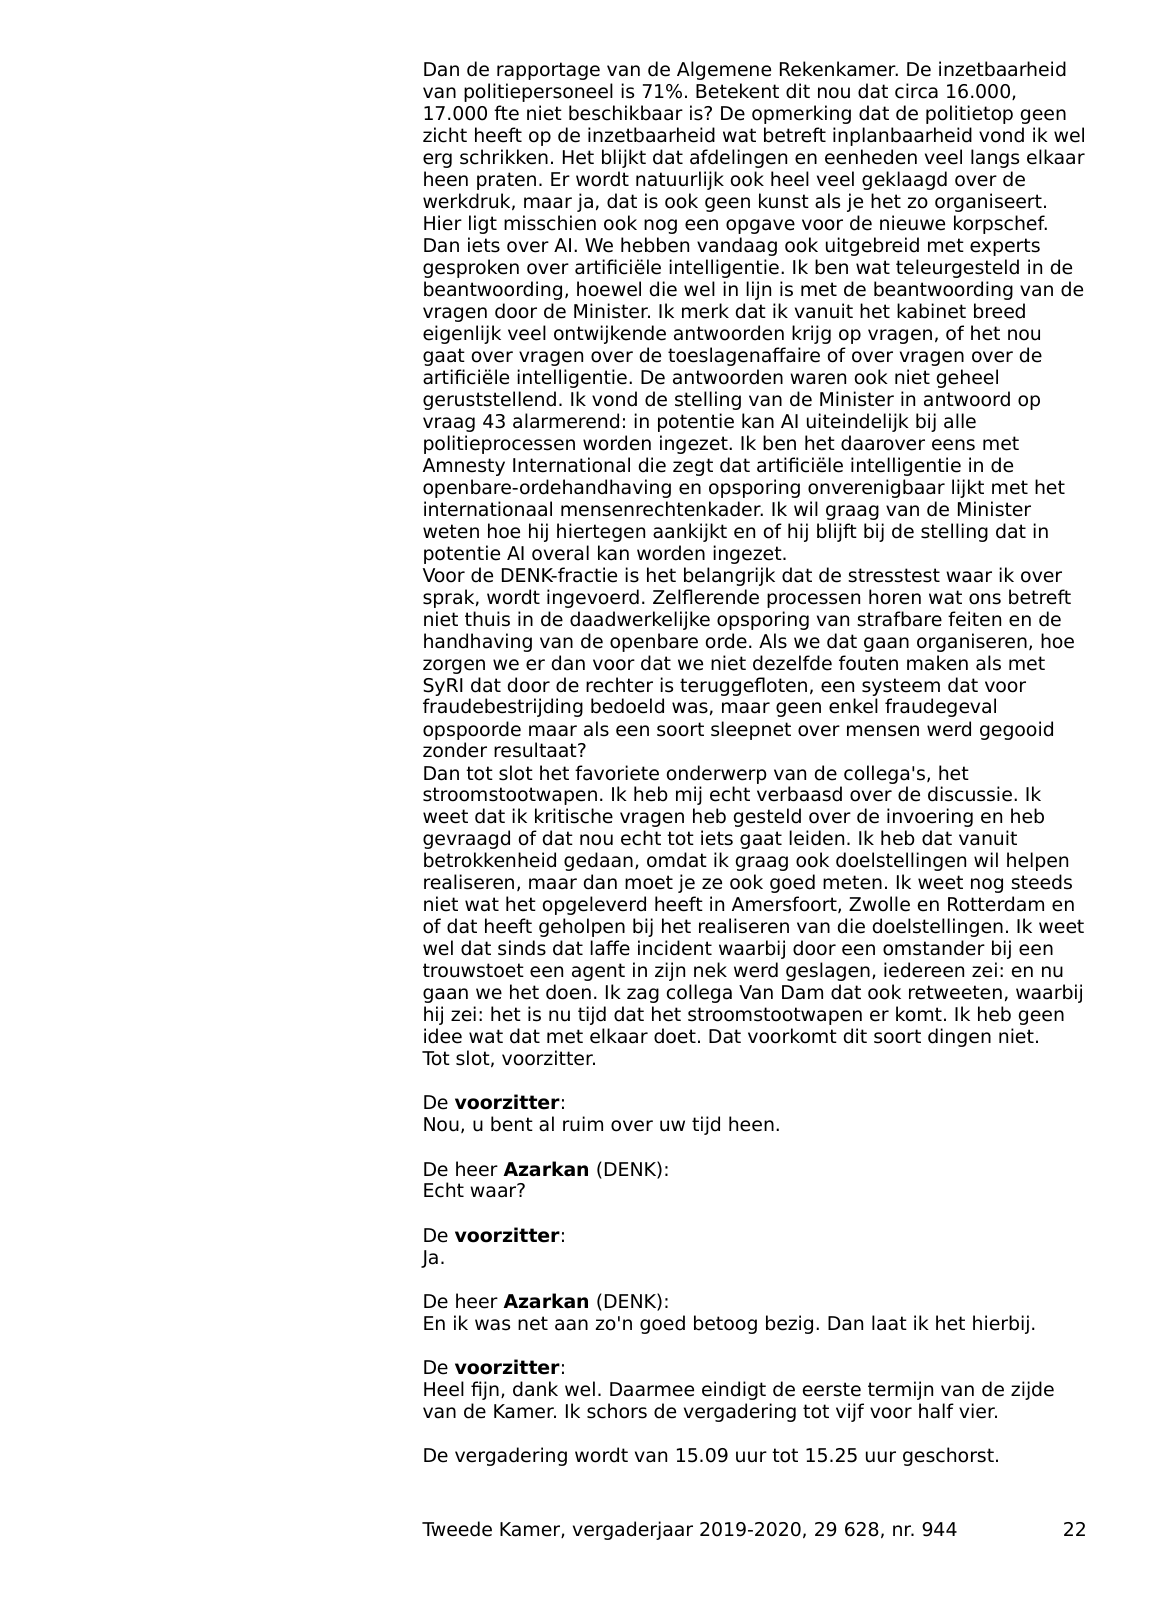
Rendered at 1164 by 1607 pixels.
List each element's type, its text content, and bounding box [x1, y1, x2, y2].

text Echt waar? [422, 1180, 1087, 1202]
text De heer Azarkan (DENK): [422, 1158, 1087, 1180]
text Ja. [422, 1247, 1087, 1268]
text Dan de rapportage van de Algemene Rekenkamer. De inzetbaarheid van politiepersoneel is 71%. Betekent dit nou dat circa 16.000, 17.000 fte niet beschikbaar is? De opmerking dat de politietop geen zicht heeft op de inzetbaarheid wat betreft inplanbaarheid vond ik wel erg schrikken. Het blijkt dat afdelingen en eenheden veel langs elkaar heen praten. Er wordt natuurlijk ook heel veel geklaagd over de werkdruk, maar ja, dat is ook geen kunst als je het zo organiseert. Hier ligt misschien ook nog een opgave voor de nieuwe korpschef. [422, 59, 1087, 235]
text De voorzitter: [422, 1224, 1087, 1247]
text Nou, u bent al ruim over uw tijd heen. [422, 1114, 1087, 1136]
text En ik was net aan zo'n goed betoog bezig. Dan laat ik het hierbij. [422, 1313, 1087, 1335]
text Tot slot, voorzitter. [422, 1048, 1087, 1070]
text Dan iets over AI. We hebben vandaag ook uitgebreid met experts gesproken over artificiële intelligentie. Ik ben wat teleurgesteld in de beantwoording, hoewel die wel in lijn is met de beantwoording van de vragen door de Minister. Ik merk dat ik vanuit het kabinet breed eigenlijk veel ontwijkende antwoorden krijg op vragen, of het nou gaat over vragen over de toeslagenaffaire of over vragen over de artificiële intelligentie. De antwoorden waren ook niet geheel geruststellend. Ik vond de stelling van de Minister in antwoord op vraag 43 alarmerend: in potentie kan AI uiteindelijk bij alle politieprocessen worden ingezet. Ik ben het daarover eens met Amnesty International die zegt dat artificiële intelligentie in de openbare-ordehandhaving en opsporing onverenigbaar lijkt met het internationaal mensenrechtenkader. Ik wil graag van de Minister weten hoe hij hiertegen aankijkt en of hij blijft bij de stelling dat in potentie AI overal kan worden ingezet. [422, 235, 1087, 564]
text Heel fijn, dank wel. Daarmee eindigt de eerste termijn van de zijde van de Kamer. Ik schors de vergadering tot vijf voor half vier. [422, 1379, 1087, 1423]
text De heer Azarkan (DENK): [422, 1291, 1087, 1313]
text Dan tot slot het favoriete onderwerp van de collega's, het stroomstootwapen. Ik heb mij echt verbaasd over de discussie. Ik weet dat ik kritische vragen heb gesteld over de invoering en heb gevraagd of dat nou echt tot iets gaat leiden. Ik heb dat vanuit betrokkenheid gedaan, omdat ik graag ook doelstellingen wil helpen realiseren, maar dan moet je ze ook goed meten. Ik weet nog steeds niet wat het opgeleverd heeft in Amersfoort, Zwolle en Rotterdam en of dat heeft geholpen bij het realiseren van die doelstellingen. Ik weet wel dat sinds dat laffe incident waarbij door een omstander bij een trouwstoet een agent in zijn nek werd geslagen, iedereen zei: en nu gaan we het doen. Ik zag collega Van Dam dat ook retweeten, waarbij hij zei: het is nu tijd dat het stroomstootwapen er komt. Ik heb geen idee wat dat met elkaar doet. Dat voorkomt dit soort dingen niet. [422, 762, 1087, 1048]
text De voorzitter: [422, 1092, 1087, 1114]
text De voorzitter: [422, 1357, 1087, 1379]
text Voor de DENK-fractie is het belangrijk dat de stresstest waar ik over sprak, wordt ingevoerd. Zelflerende processen horen wat ons betreft niet thuis in de daadwerkelijke opsporing van strafbare feiten en de handhaving van de openbare orde. Als we dat gaan organiseren, hoe zorgen we er dan voor dat we niet dezelfde fouten maken als met SyRI dat door de rechter is teruggefloten, een systeem dat voor fraudebestrijding bedoeld was, maar geen enkel fraudegeval opspoorde maar als een soort sleepnet over mensen werd gegooid zonder resultaat? [422, 564, 1087, 762]
text De vergadering wordt van 15.09 uur tot 15.25 uur geschorst. [422, 1445, 1087, 1467]
